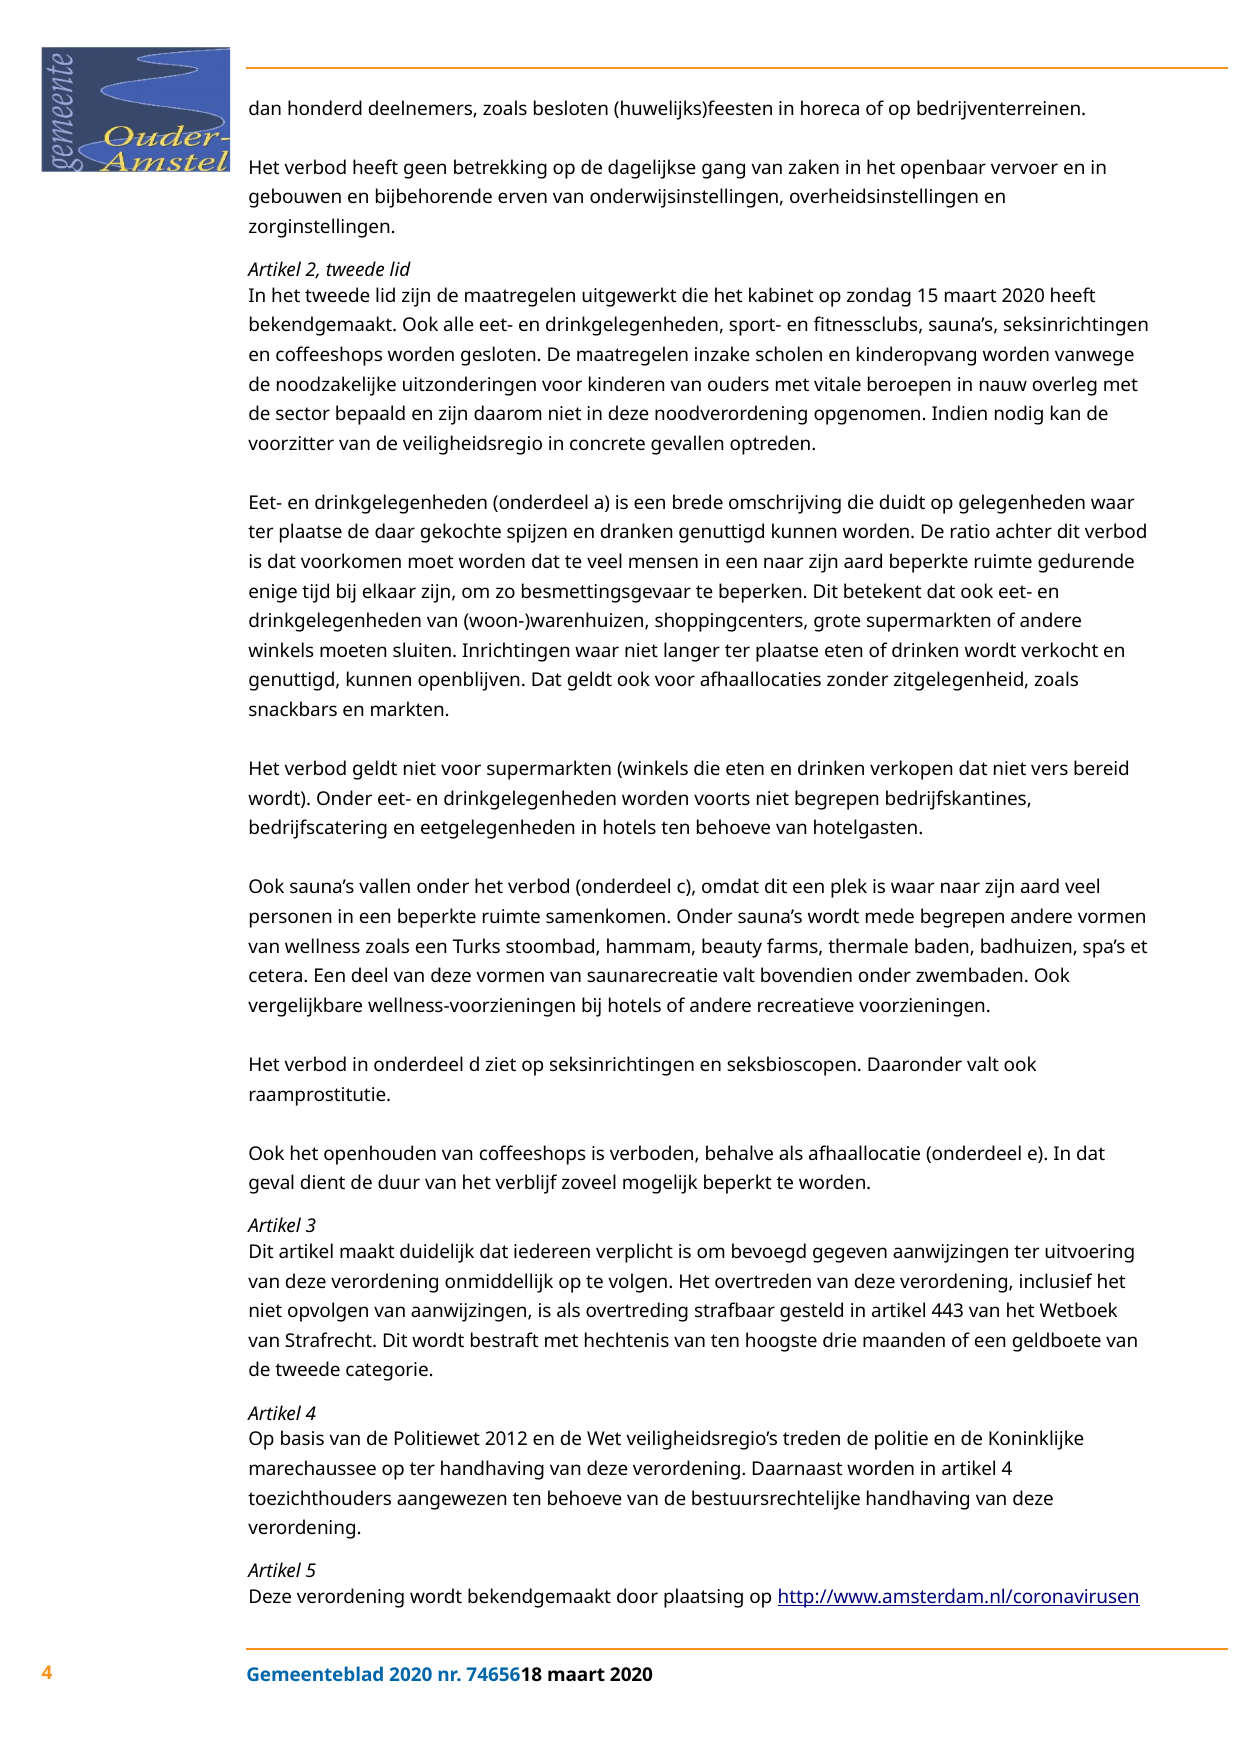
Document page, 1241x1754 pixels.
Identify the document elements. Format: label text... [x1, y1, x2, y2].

text Dit artikel maakt duidelijk dat iedereen verplicht is om bevoegd gegeven aanwijzingen ter uitvoering van deze verordening onmiddellijk op te volgen. Het overtreden van deze verordening, inclusief het niet opvolgen van aanwijzingen, is als overtreding strafbaar gesteld in artikel 443 van het Wetboek van Strafrecht. Dit wordt bestraft met hechtenis van ten hoogste drie maanden of een geldboete van de tweede categorie. [248, 1238, 1152, 1382]
text Op basis van de Politiewet 2012 en de Wet veiligheidsregio’s treden de politie en de Koninklijke marechaussee op ter handhaving van deze verordening. Daarnaast worden in artikel 4 toezichthouders aangewezen ten behoeve van de bestuursrechtelijke handhaving van deze verordening. [248, 1426, 1152, 1540]
text Het verbod geldt niet voor supermarkten (winkels die eten en drinken verkopen dat niet vers bereid wordt). Onder eet- en drinkgelegenheden worden voorts niet begrepen bedrijfskantines, bedrijfscatering en eetgelegenheden in hotels ten behoeve van hotelgasten. [248, 755, 1152, 840]
text dan honderd deelnemers, zoals besloten (huwelijks)feesten in horeca of op bedrijventerreinen. [248, 95, 1152, 121]
text Ook sauna’s vallen onder het verbod (onderdeel c), omdat dit een plek is waar naar zijn aard veel personen in een beperkte ruimte samenkomen. Onder sauna’s wordt mede begrepen andere vormen van wellness zoals een Turks stoombad, hammam, beauty farms, thermale baden, badhuizen, spa’s et cetera. Een deel van deze vormen van saunarecreatie valt bovendien onder zwembaden. Ook vergelijkbare wellness-voorzieningen bij hotels of andere recreatieve voorzieningen. [248, 874, 1152, 1018]
text Artikel 5 [248, 1557, 1152, 1583]
text Artikel 4 [248, 1400, 1152, 1426]
text Ook het openhouden van coffeeshops is verboden, behalve als afhaallocatie (onderdeel e). In dat geval dient de duur van het verblijf zoveel mogelijk beperkt te worden. [248, 1140, 1152, 1195]
text In het tweede lid zijn de maatregelen uitgewerkt die het kabinet op zondag 15 maart 2020 heeft bekendgemaakt. Ook alle eet- en drinkgelegenheden, sport- en fitnessclubs, sauna’s, seksinrichtingen en coffeeshops worden gesloten. De maatregelen inzake scholen en kinderopvang worden vanwege de noodzakelijke uitzonderingen voor kinderen van ouders met vitale beroepen in nauw overleg met de sector bepaald en zijn daarom niet in deze noodverordening opgenomen. Indien nodig kan de voorzitter van de veiligheidsregio in concrete gevallen optreden. [248, 282, 1152, 456]
text Artikel 2, tweede lid [248, 256, 1152, 282]
text Eet- en drinkgelegenheden (onderdeel a) is een brede omschrijving die duidt op gelegenheden waar ter plaatse de daar gekochte spijzen en dranken genuttigd kunnen worden. De ratio achter dit verbod is dat voorkomen moet worden dat te veel mensen in een naar zijn aard beperkte ruimte gedurende enige tijd bij elkaar zijn, om zo besmettingsgevaar te beperken. Dit betekent dat ook eet- en drinkgelegenheden van (woon-)warenhuizen, shoppingcenters, grote supermarkten of andere winkels moeten sluiten. Inrichtingen waar niet langer ter plaatse eten of drinken wordt verkocht en genuttigd, kunnen openblijven. Dat geldt ook voor afhaallocaties zonder zitgelegenheid, zoals snackbars en markten. [248, 489, 1152, 722]
text Artikel 3 [248, 1213, 1152, 1238]
picture [41, 47, 231, 172]
text Deze verordening wordt bekendgemaakt door plaatsing op http://www.amsterdam.nl/coronavirusen [248, 1583, 1152, 1609]
text Het verbod heeft geen betrekking op de dagelijkse gang van zaken in het openbaar vervoer en in gebouwen en bijbehorende erven van onderwijsinstellingen, overheidsinstellingen en zorginstellingen. [248, 154, 1152, 239]
text Het verbod in onderdeel d ziet op seksinrichtingen en seksbioscopen. Daaronder valt ook raamprostitutie. [248, 1051, 1152, 1106]
